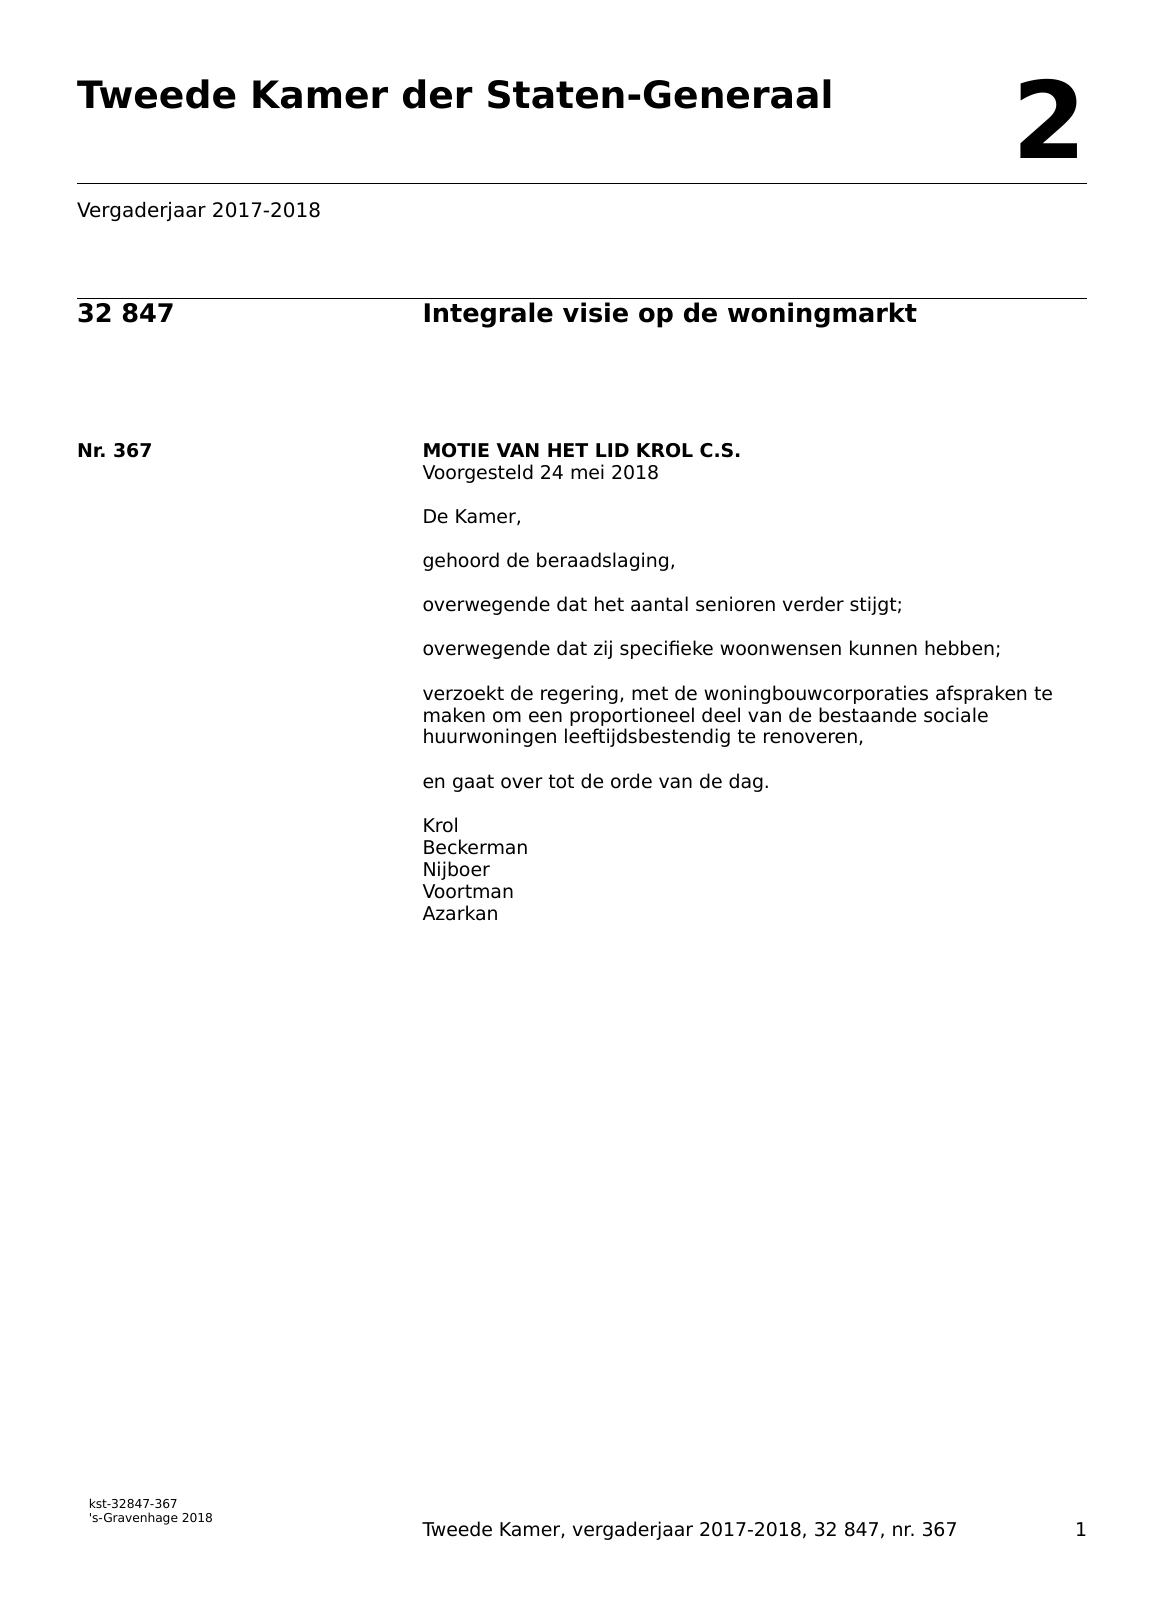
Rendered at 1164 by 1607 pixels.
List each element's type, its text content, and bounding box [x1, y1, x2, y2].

text overwegende dat zij specifieke woonwensen kunnen hebben; [422, 638, 1087, 660]
text gehoord de beraadslaging, [422, 550, 1087, 572]
subtitle 32 847 Integrale visie op de woningmarkt [77, 299, 1087, 329]
text De Kamer, [422, 506, 1087, 528]
table_cell Vergaderjaar 2017-2018 [77, 184, 1087, 298]
text Krol [422, 815, 1087, 837]
text Azarkan [422, 903, 1087, 925]
text en gaat over tot de orde van de dag. [422, 771, 1087, 793]
text kst-32847-367 [88, 1497, 323, 1511]
table_header 2 [886, 59, 1087, 183]
text Beckerman [422, 837, 1087, 859]
text overwegende dat het aantal senioren verder stijgt; [422, 594, 1087, 616]
text Voortman [422, 881, 1087, 903]
subtitle Nr. 367 MOTIE VAN HET LID KROL C.S. [77, 440, 1087, 462]
table_header Tweede Kamer der Staten-Generaal [77, 59, 886, 183]
text Nijboer [422, 859, 1087, 881]
text Voorgesteld 24 mei 2018 [422, 462, 1087, 484]
text 's-Gravenhage 2018 [88, 1511, 323, 1525]
text verzoekt de regering, met de woningbouwcorporaties afspraken te maken om een proportioneel deel van de bestaande sociale huurwoningen leeftijdsbestendig te renoveren, [422, 682, 1087, 748]
